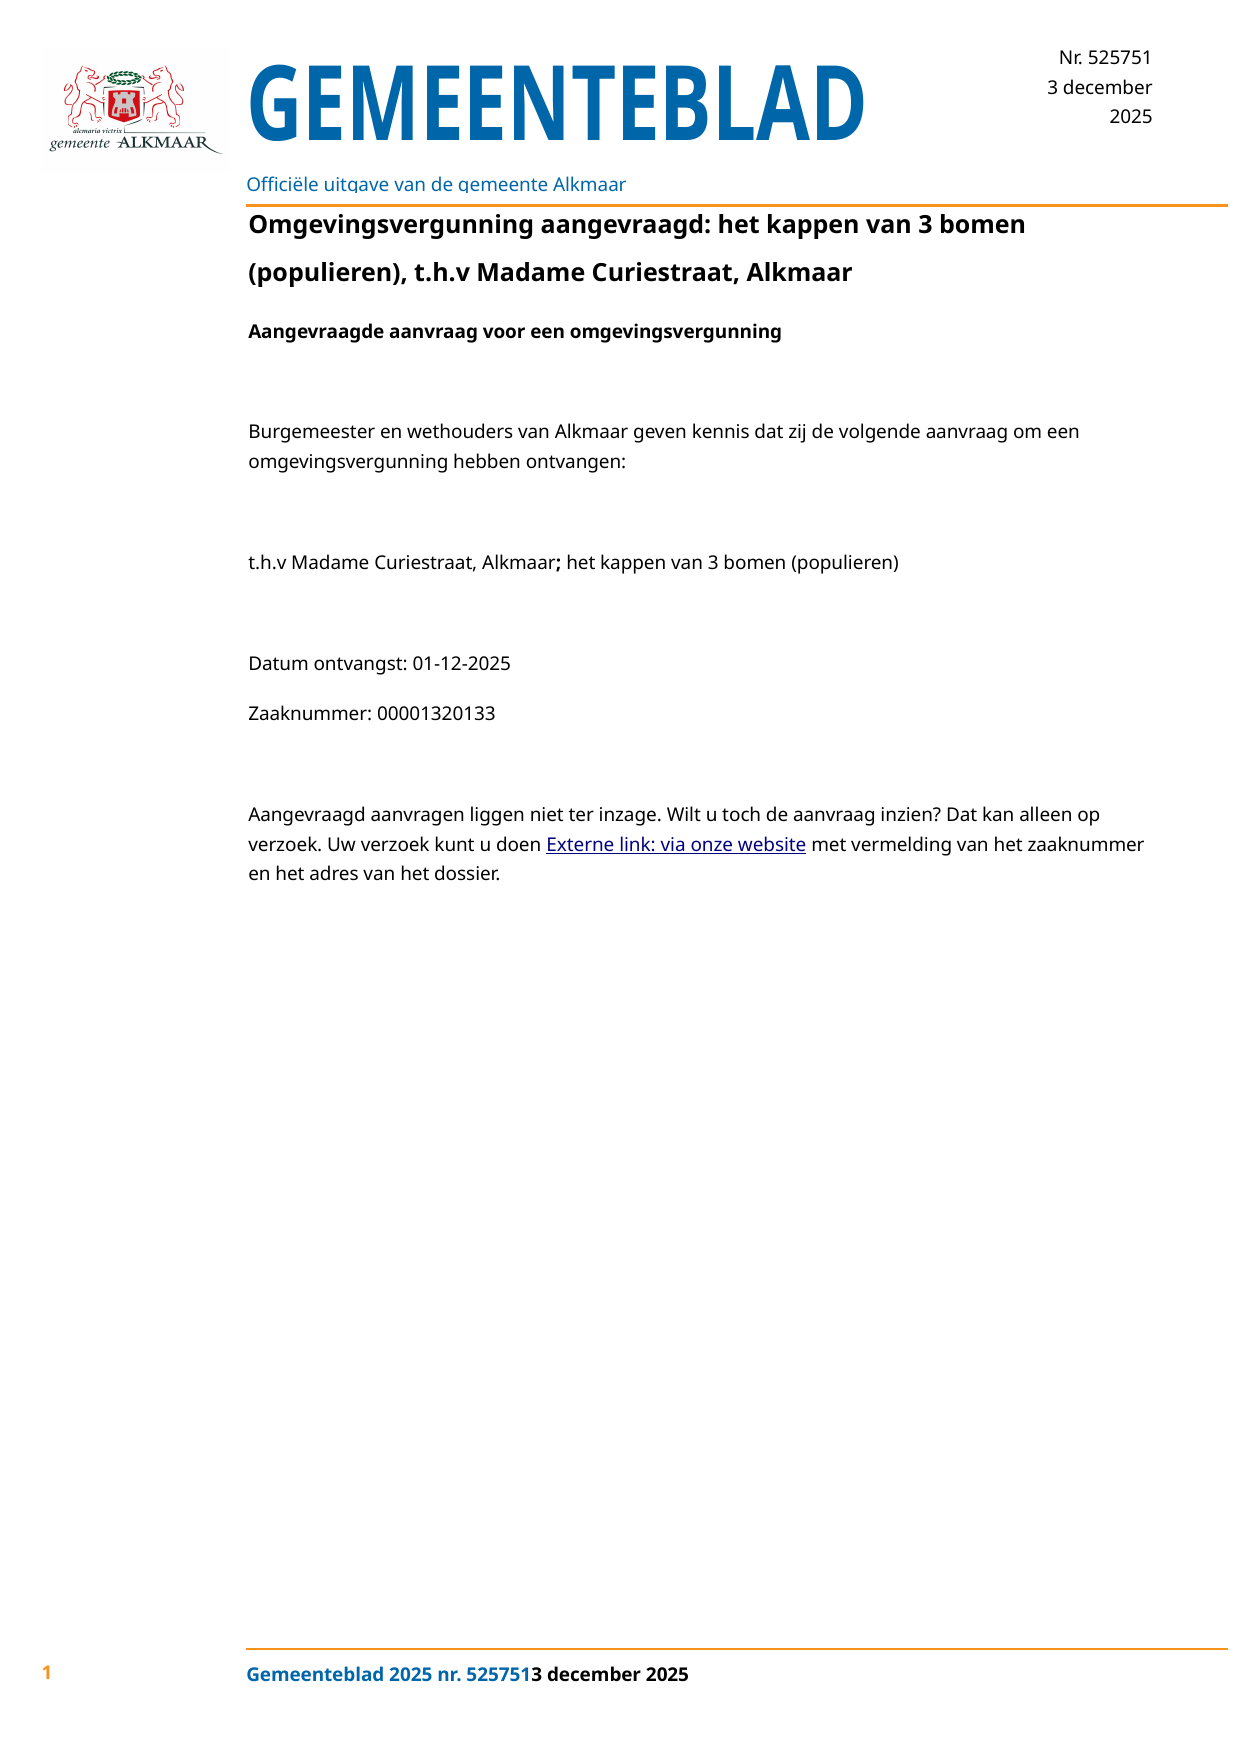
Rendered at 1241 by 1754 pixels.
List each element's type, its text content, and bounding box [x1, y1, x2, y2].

text Omgevingsvergunning aangevraagd: het kappen van 3 bomen (populieren), t.h.v Madame Curiestraat, Alkmaar [248, 207, 1152, 288]
text Burgemeester en wethouders van Alkmaar geven kennis dat zij de volgende aanvraag om een omgevingsvergunning hebben ontvangen: [248, 419, 1152, 474]
text Zaaknummer: 00001320133 [248, 700, 1152, 726]
text Datum ontvangst: 01-12-2025 [248, 650, 1152, 676]
picture [41, 47, 231, 172]
text Aangevraagde aanvraag voor een omgevingsvergunning [248, 318, 1152, 344]
text Aangevraagd aanvragen liggen niet ter inzage. Wilt u toch de aanvraag inzien? Dat kan alleen op verzoek. Uw verzoek kunt u doen Externe link: via onze website met vermelding van het zaaknummer en het adres van het dossier. [248, 801, 1152, 886]
text t.h.v Madame Curiestraat, Alkmaar; het kappen van 3 bomen (populieren) [248, 549, 1152, 575]
